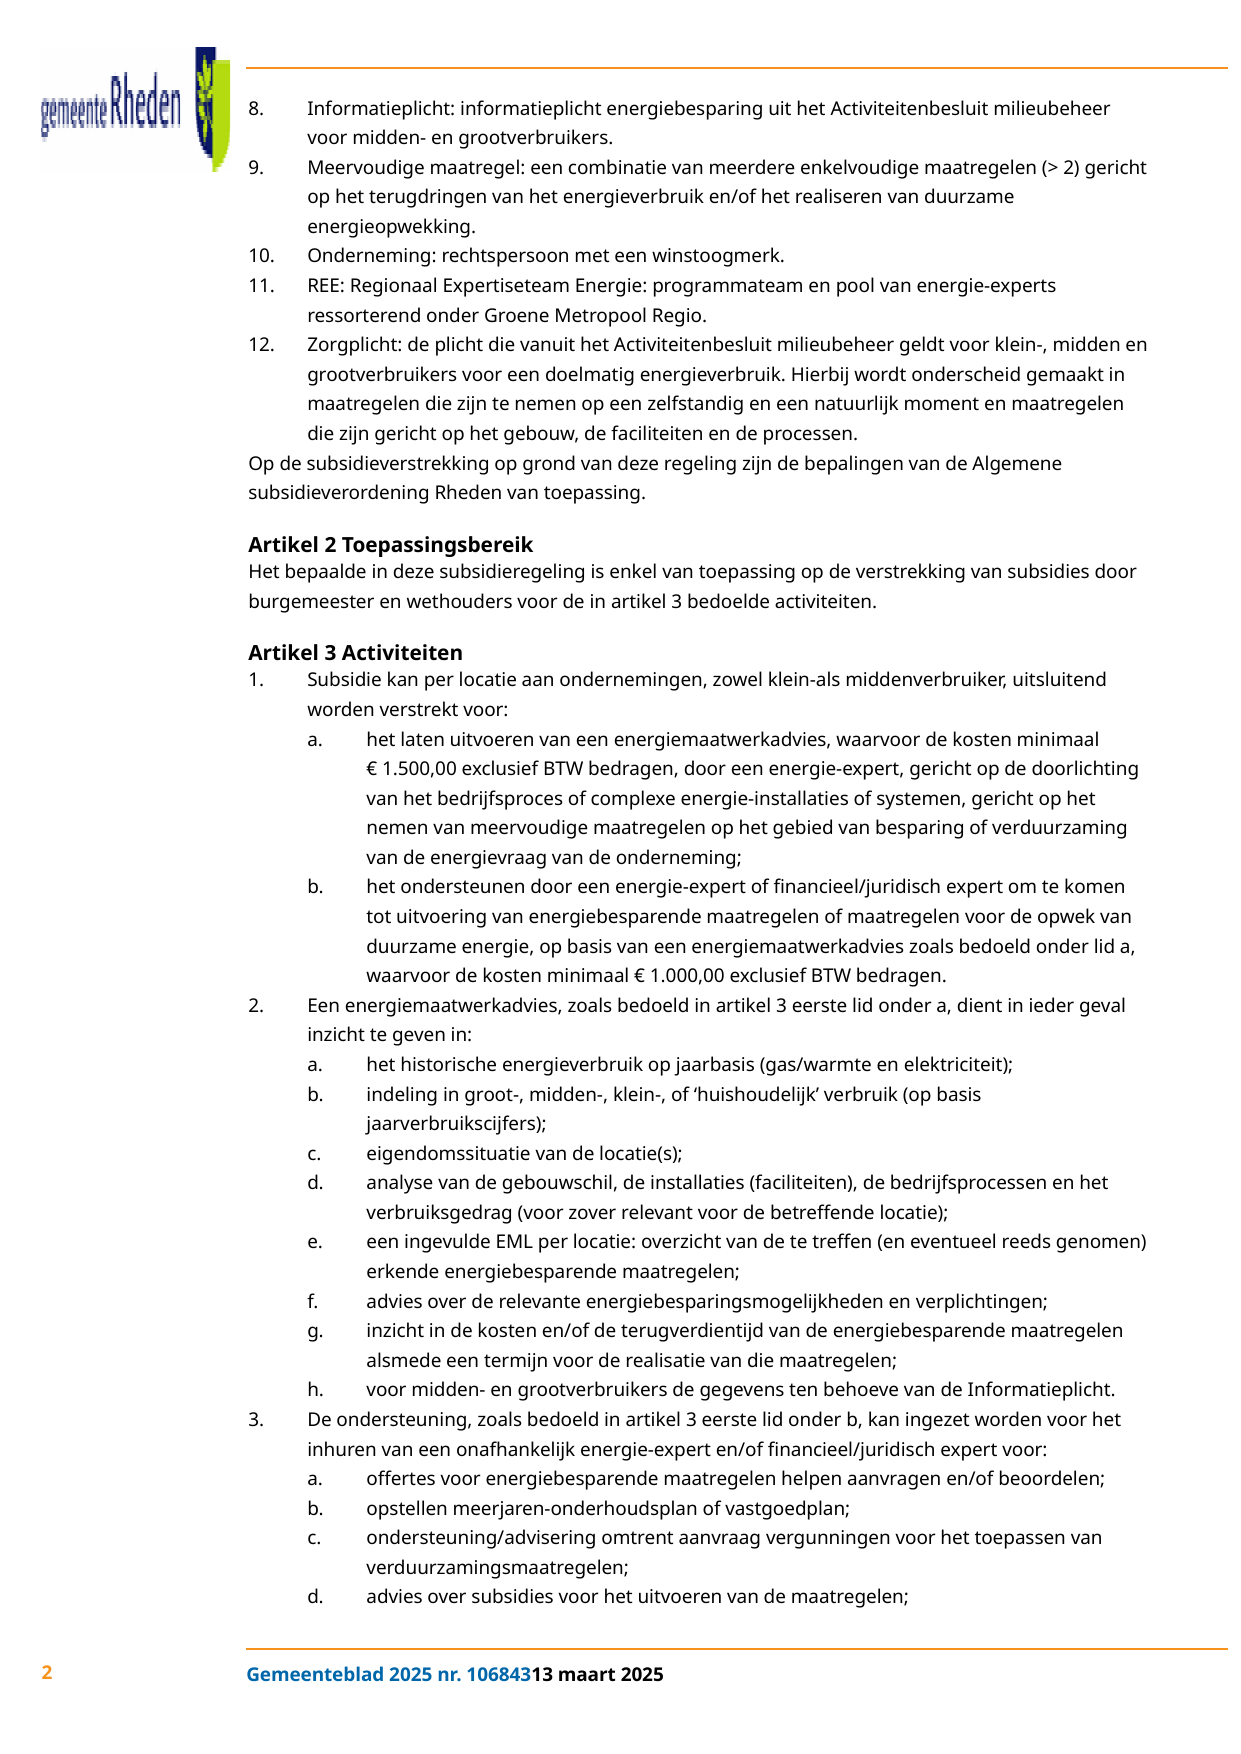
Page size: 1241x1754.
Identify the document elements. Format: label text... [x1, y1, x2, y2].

text Op de subsidieverstrekking op grond van deze regeling zijn de bepalingen van de Algemene subsidieverordening Rheden van toepassing. [248, 450, 1152, 505]
list het laten uitvoeren van een energiemaatwerkadvies, waarvoor de kosten minimaal € 1.500,00 exclusief BTW bedragen, door een energie-expert, gericht op de doorlichting van het bedrijfsproces of complexe energie-installaties of systemen, gericht op het nemen van meervoudige maatregelen op het gebied van besparing of verduurzaming van de energievraag van de onderneming; [307, 726, 1152, 870]
list indeling in groot-, midden-, klein-, of ‘huishoudelijk’ verbruik (op basis jaarverbruikscijfers); [307, 1081, 1152, 1136]
list voor midden- en grootverbruikers de gegevens ten behoeve van de Informatieplicht. [307, 1377, 1152, 1402]
text Artikel 3 Activiteiten [248, 638, 1152, 667]
list Onderneming: rechtspersoon met een winstoogmerk. [248, 243, 1152, 268]
list Informatieplicht: informatieplicht energiebesparing uit het Activiteitenbesluit milieubeheer voor midden- en grootverbruikers. [248, 95, 1152, 150]
list inzicht in de kosten en/of de terugverdientijd van de energiebesparende maatregelen alsmede een termijn voor de realisatie van die maatregelen; [307, 1317, 1152, 1373]
list ondersteuning/advisering omtrent aanvraag vergunningen voor het toepassen van verduurzamingsmaatregelen; [307, 1524, 1152, 1580]
list REE: Regionaal Expertiseteam Energie: programmateam en pool van energie-experts ressorterend onder Groene Metropool Regio. [248, 272, 1152, 328]
list offertes voor energiebesparende maatregelen helpen aanvragen en/of beoordelen; [307, 1465, 1152, 1491]
list eigendomssituatie van de locatie(s); [307, 1140, 1152, 1166]
list het historische energieverbruik op jaarbasis (gas/warmte en elektriciteit); [307, 1051, 1152, 1077]
list analyse van de gebouwschil, de installaties (faciliteiten), de bedrijfsprocessen en het verbruiksgedrag (voor zover relevant voor de betreffende locatie); [307, 1169, 1152, 1225]
picture [41, 47, 231, 172]
text Artikel 2 Toepassingsbereik [248, 530, 1152, 558]
list advies over de relevante energiebesparingsmogelijkheden en verplichtingen; [307, 1288, 1152, 1314]
list het ondersteunen door een energie-expert of financieel/juridisch expert om te komen tot uitvoering van energiebesparende maatregelen of maatregelen voor de opwek van duurzame energie, op basis van een energiemaatwerkadvies zoals bedoeld onder lid a, waarvoor de kosten minimaal € 1.000,00 exclusief BTW bedragen. [307, 874, 1152, 988]
list De ondersteuning, zoals bedoeld in artikel 3 eerste lid onder b, kan ingezet worden voor het inhuren van een onafhankelijk energie-expert en/of financieel/juridisch expert voor: [248, 1406, 1152, 1462]
list Subsidie kan per locatie aan ondernemingen, zowel klein-als middenverbruiker, uitsluitend worden verstrekt voor: [248, 667, 1152, 722]
text Het bepaalde in deze subsidieregeling is enkel van toepassing op de verstrekking van subsidies door burgemeester en wethouders voor de in artikel 3 bedoelde activiteiten. [248, 558, 1152, 613]
list Zorgplicht: de plicht die vanuit het Activiteitenbesluit milieubeheer geldt voor klein-, midden en grootverbruikers voor een doelmatig energieverbruik. Hierbij wordt onderscheid gemaakt in maatregelen die zijn te nemen op een zelfstandig en een natuurlijk moment en maatregelen die zijn gericht op het gebouw, de faciliteiten en de processen. [248, 331, 1152, 446]
list een ingevulde EML per locatie: overzicht van de te treffen (en eventueel reeds genomen) erkende energiebesparende maatregelen; [307, 1229, 1152, 1284]
list advies over subsidies voor het uitvoeren van de maatregelen; [307, 1584, 1152, 1609]
list inzicht te geven in: [248, 1022, 1152, 1047]
list Meervoudige maatregel: een combinatie van meerdere enkelvoudige maatregelen (> 2) gericht op het terugdringen van het energieverbruik en/of het realiseren van duurzame energieopwekking. [248, 154, 1152, 239]
list opstellen meerjaren-onderhoudsplan of vastgoedplan; [307, 1495, 1152, 1521]
list Een energiemaatwerkadvies, zoals bedoeld in artikel 3 eerste lid onder a, dient in ieder geval [248, 992, 1152, 1018]
